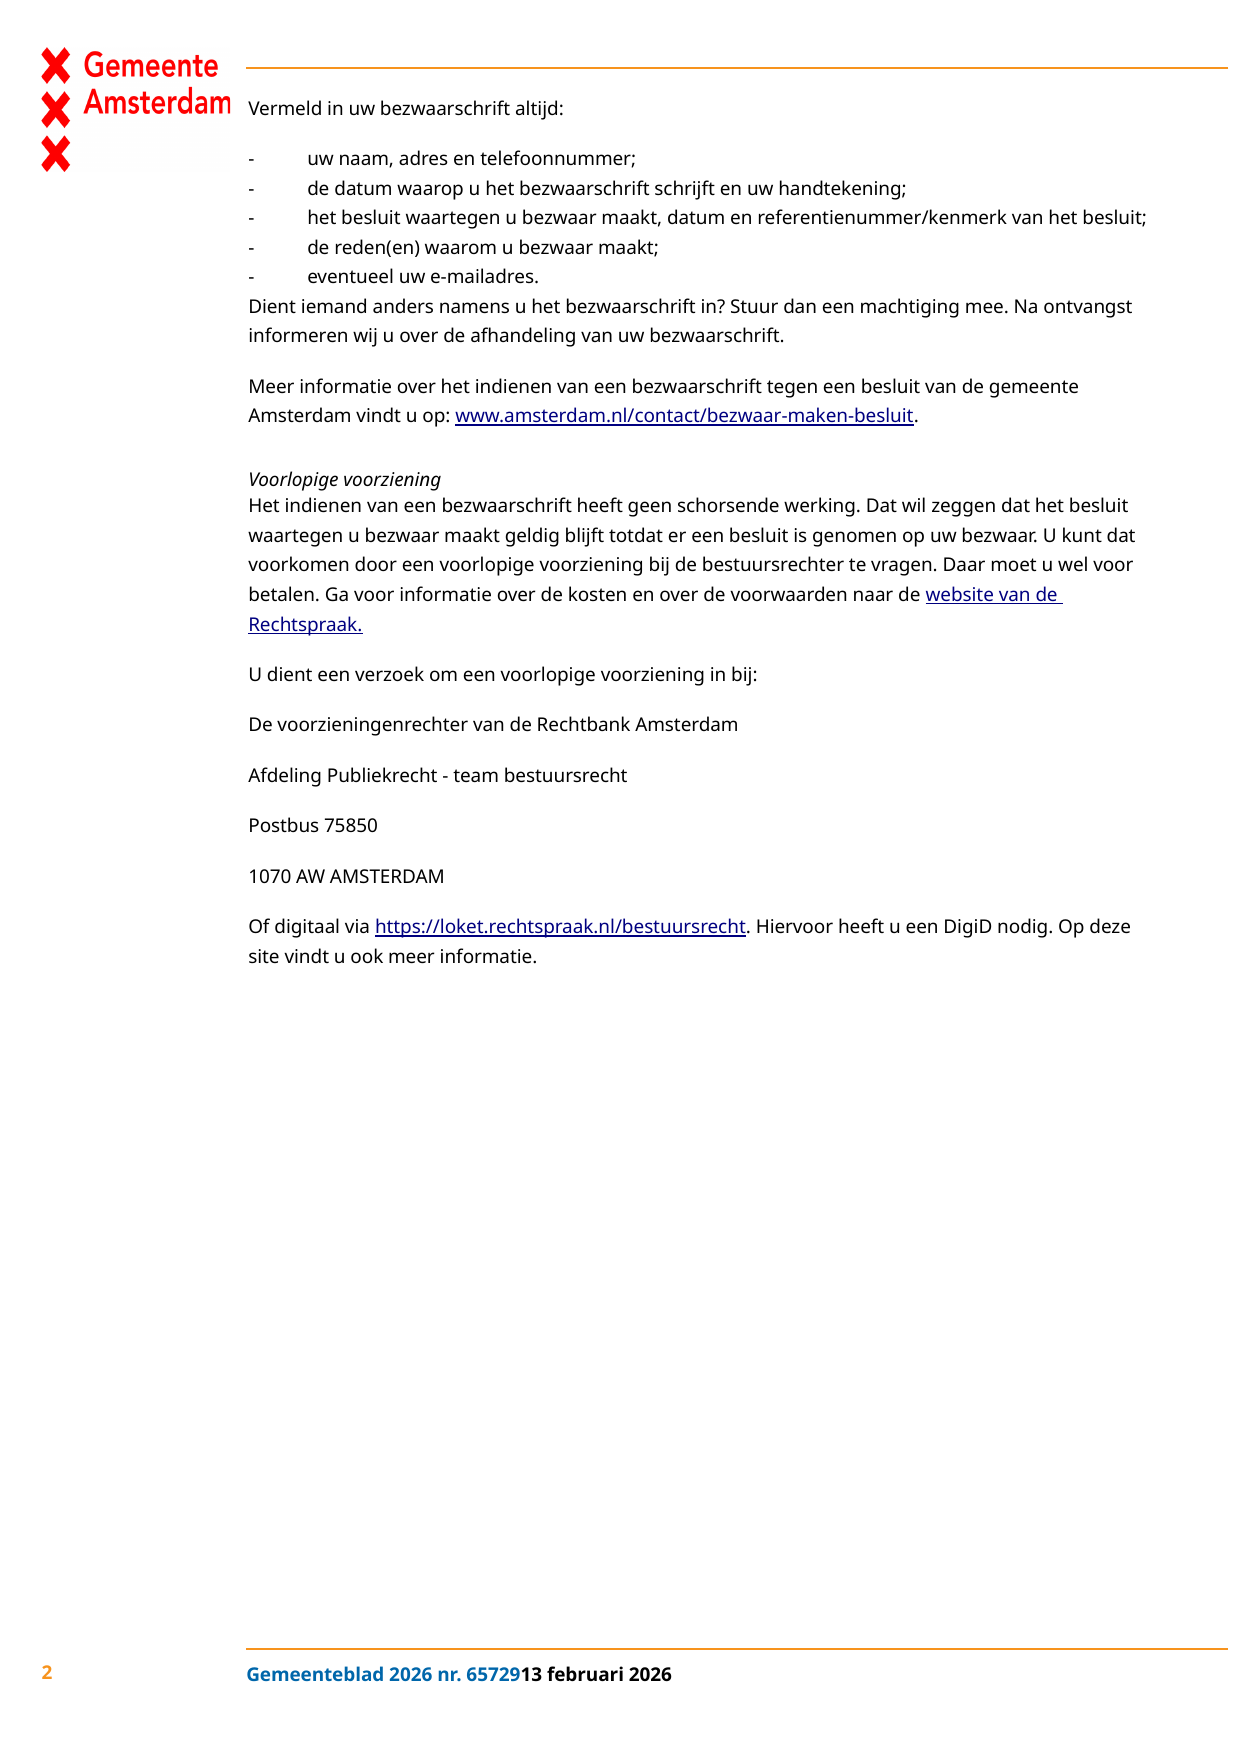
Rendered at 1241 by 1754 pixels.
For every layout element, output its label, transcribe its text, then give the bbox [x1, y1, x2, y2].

list het besluit waartegen u bezwaar maakt, datum en referentienummer/kenmerk van het besluit; [248, 204, 1152, 230]
text 1070 AW AMSTERDAM [248, 863, 1152, 888]
picture [41, 47, 231, 172]
text De voorzieningenrechter van de Rechtbank Amsterdam [248, 712, 1152, 737]
text Voorlopige voorziening [248, 467, 1152, 492]
text Vermeld in uw bezwaarschrift altijd: [248, 95, 1152, 121]
list eventueel uw e-mailadres. [248, 263, 1152, 289]
text Afdeling Publiekrecht - team bestuursrecht [248, 762, 1152, 788]
list de reden(en) waarom u bezwaar maakt; [248, 234, 1152, 260]
text Het indienen van een bezwaarschrift heeft geen schorsende werking. Dat wil zeggen dat het besluit waartegen u bezwaar maakt geldig blijft totdat er een besluit is genomen op uw bezwaar. U kunt dat voorkomen door een voorlopige voorziening bij de bestuursrechter te vragen. Daar moet u wel voor betalen. Ga voor informatie over de kosten en over de voorwaarden naar de website van de Rechtspraak. [248, 492, 1152, 636]
text Dient iemand anders namens u het bezwaarschrift in? Stuur dan een machtiging mee. Na ontvangst informeren wij u over de afhandeling van uw bezwaarschrift. [248, 293, 1152, 348]
list uw naam, adres en telefoonnummer; [248, 145, 1152, 171]
text U dient een verzoek om een voorlopige voorziening in bij: [248, 661, 1152, 687]
list de datum waarop u het bezwaarschrift schrijft en uw handtekening; [248, 175, 1152, 201]
text Meer informatie over het indienen van een bezwaarschrift tegen een besluit van de gemeente Amsterdam vindt u op: www.amsterdam.nl/contact/bezwaar-maken-besluit. [248, 373, 1152, 428]
text Postbus 75850 [248, 812, 1152, 838]
text Of digitaal via https://loket.rechtspraak.nl/bestuursrecht. Hiervoor heeft u een DigiD nodig. Op deze site vindt u ook meer informatie. [248, 913, 1152, 968]
